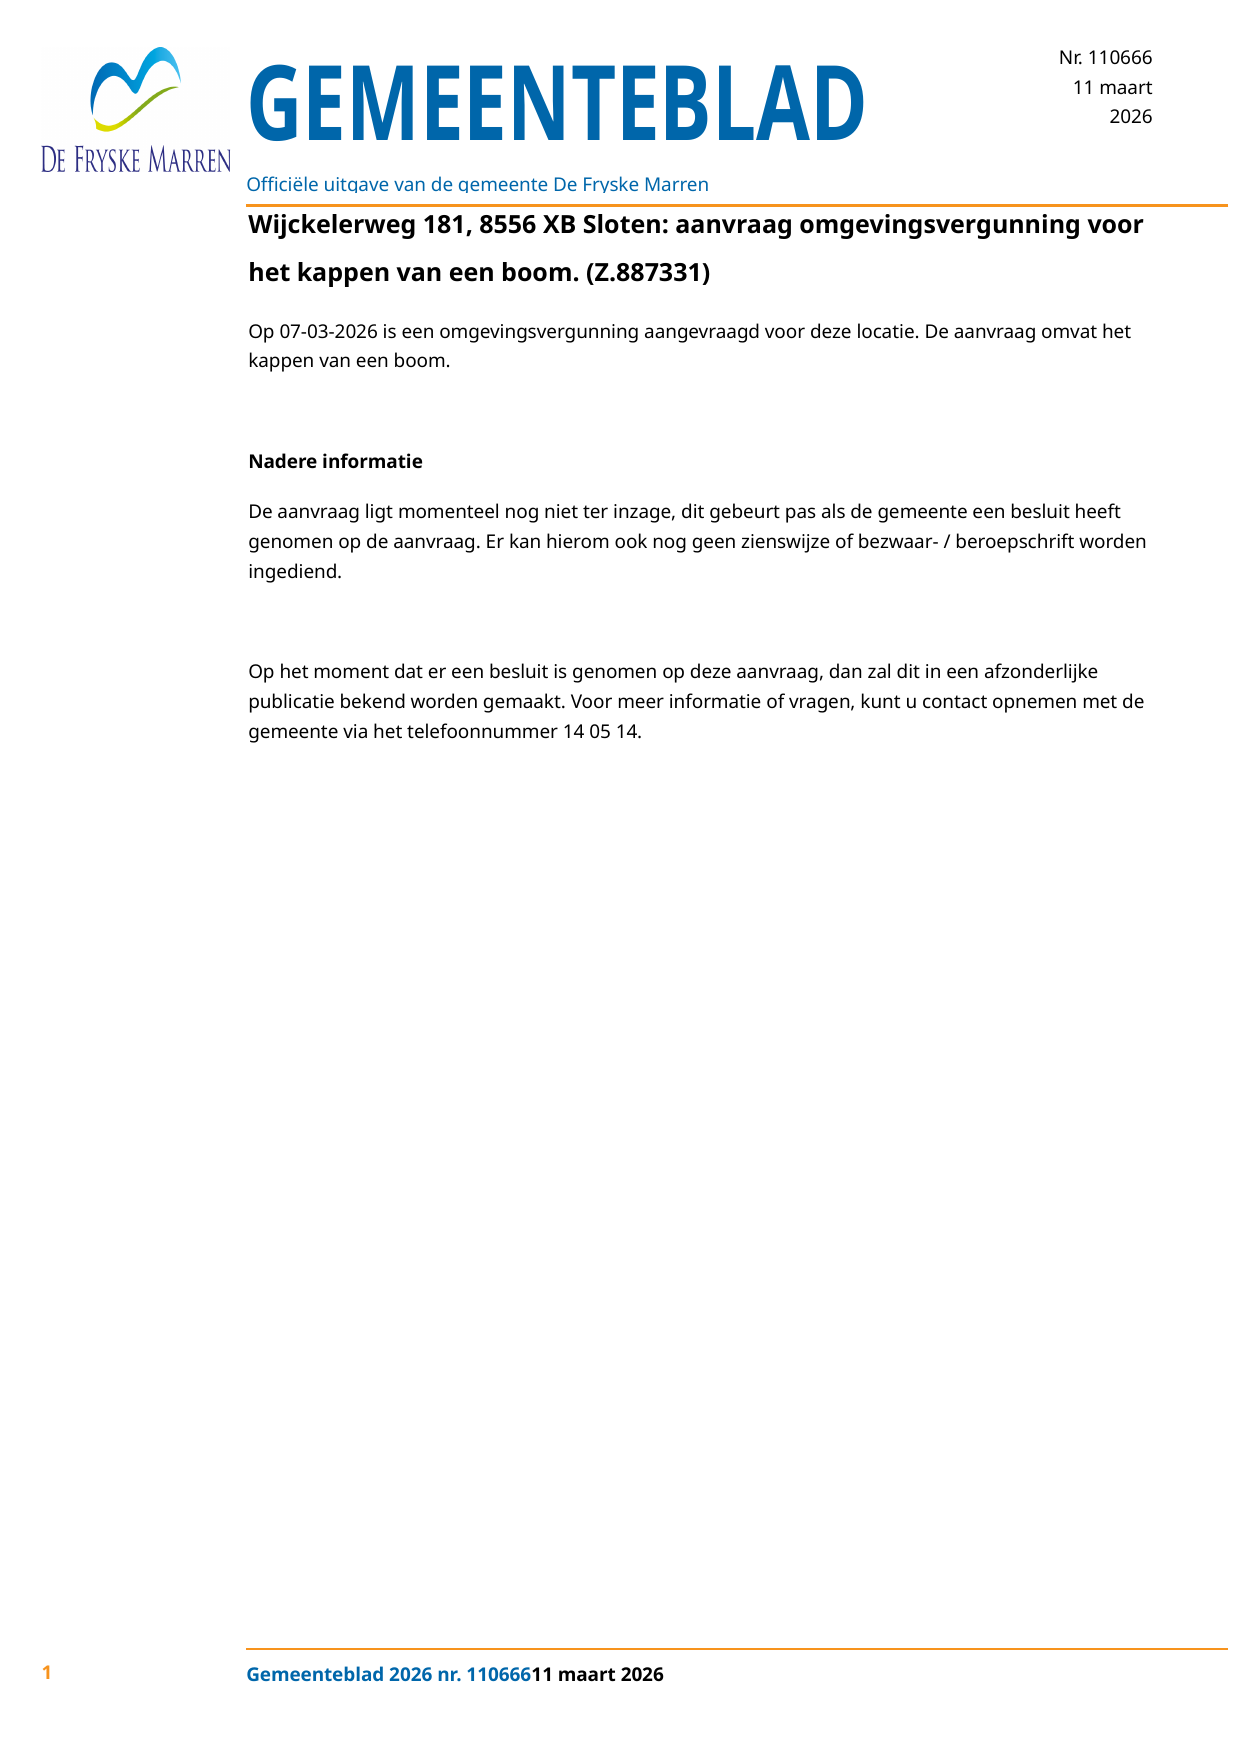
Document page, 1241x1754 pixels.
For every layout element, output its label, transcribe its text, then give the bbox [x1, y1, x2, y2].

picture [41, 47, 231, 172]
text Wijckelerweg 181, 8556 XB Sloten: aanvraag omgevingsvergunning voor het kappen van een boom. (Z.887331) [248, 207, 1152, 288]
text Nadere informatie [248, 448, 1152, 474]
text Op het moment dat er een besluit is genomen op deze aanvraag, dan zal dit in een afzonderlijke publicatie bekend worden gemaakt. Voor meer informatie of vragen, kunt u contact opnemen met de gemeente via het telefoonnummer 14 05 14. [248, 659, 1152, 744]
text De aanvraag ligt momenteel nog niet ter inzage, dit gebeurt pas als de gemeente een besluit heeft genomen op de aanvraag. Er kan hierom ook nog geen zienswijze of bezwaar- / beroepschrift worden ingediend. [248, 499, 1152, 584]
text Op 07-03-2026 is een omgevingsvergunning aangevraagd voor deze locatie. De aanvraag omvat het kappen van een boom. [248, 318, 1152, 373]
